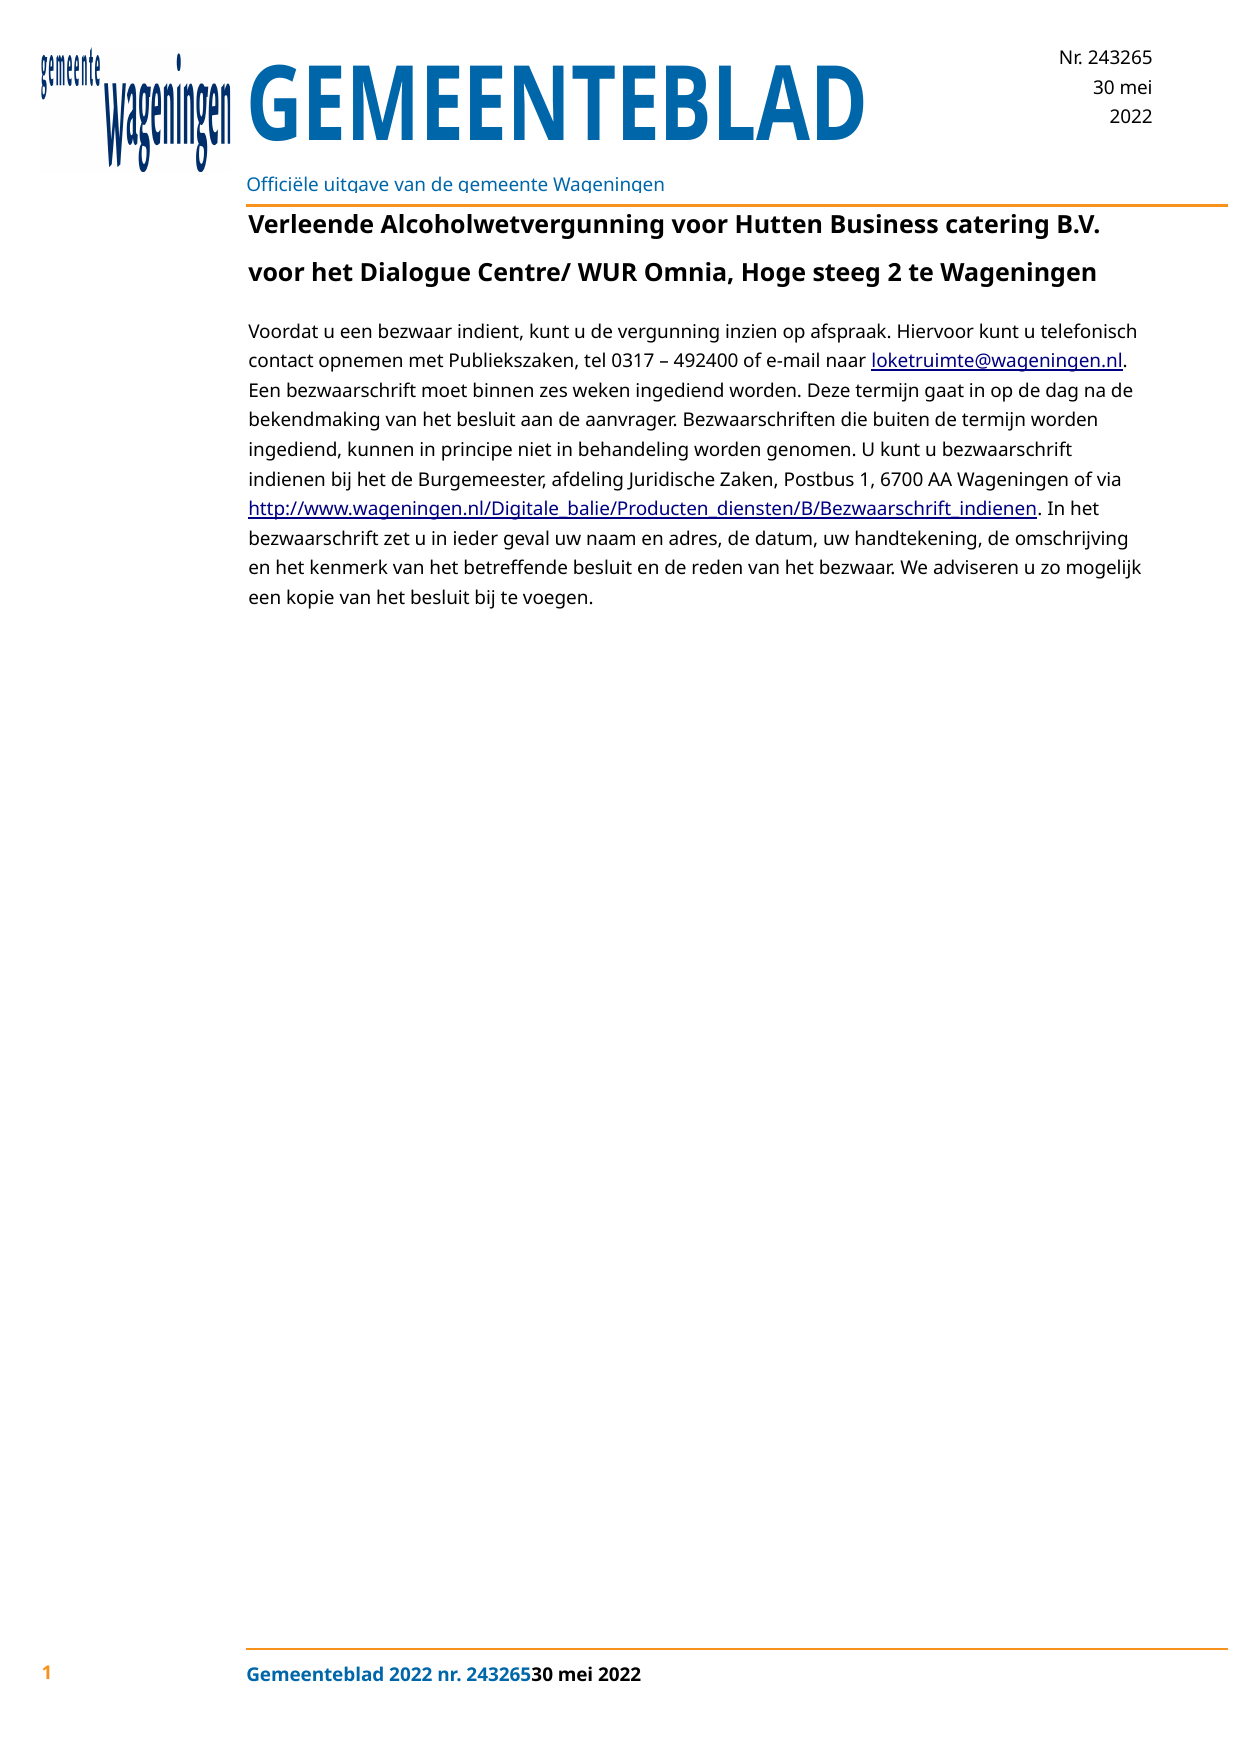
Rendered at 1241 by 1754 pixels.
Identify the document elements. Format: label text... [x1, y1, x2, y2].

text Verleende Alcoholwetvergunning voor Hutten Business catering B.V. voor het Dialogue Centre/ WUR Omnia, Hoge steeg 2 te Wageningen [248, 207, 1152, 288]
text Voordat u een bezwaar indient, kunt u de vergunning inzien op afspraak. Hiervoor kunt u telefonisch contact opnemen met Publiekszaken, tel 0317 – 492400 of e-mail naar loketruimte@wageningen.nl. Een bezwaarschrift moet binnen zes weken ingediend worden. Deze termijn gaat in op de dag na de bekendmaking van het besluit aan de aanvrager. Bezwaarschriften die buiten de termijn worden ingediend, kunnen in principe niet in behandeling worden genomen. U kunt u bezwaarschrift indienen bij het de Burgemeester, afdeling Juridische Zaken, Postbus 1, 6700 AA Wageningen of via http://www.wageningen.nl/Digitale_balie/Producten_diensten/B/Bezwaarschrift_indienen. In het bezwaarschrift zet u in ieder geval uw naam en adres, de datum, uw handtekening, de omschrijving en het kenmerk van het betreffende besluit en de reden van het bezwaar. We adviseren u zo mogelijk een kopie van het besluit bij te voegen. [248, 318, 1152, 610]
picture [41, 47, 231, 172]
